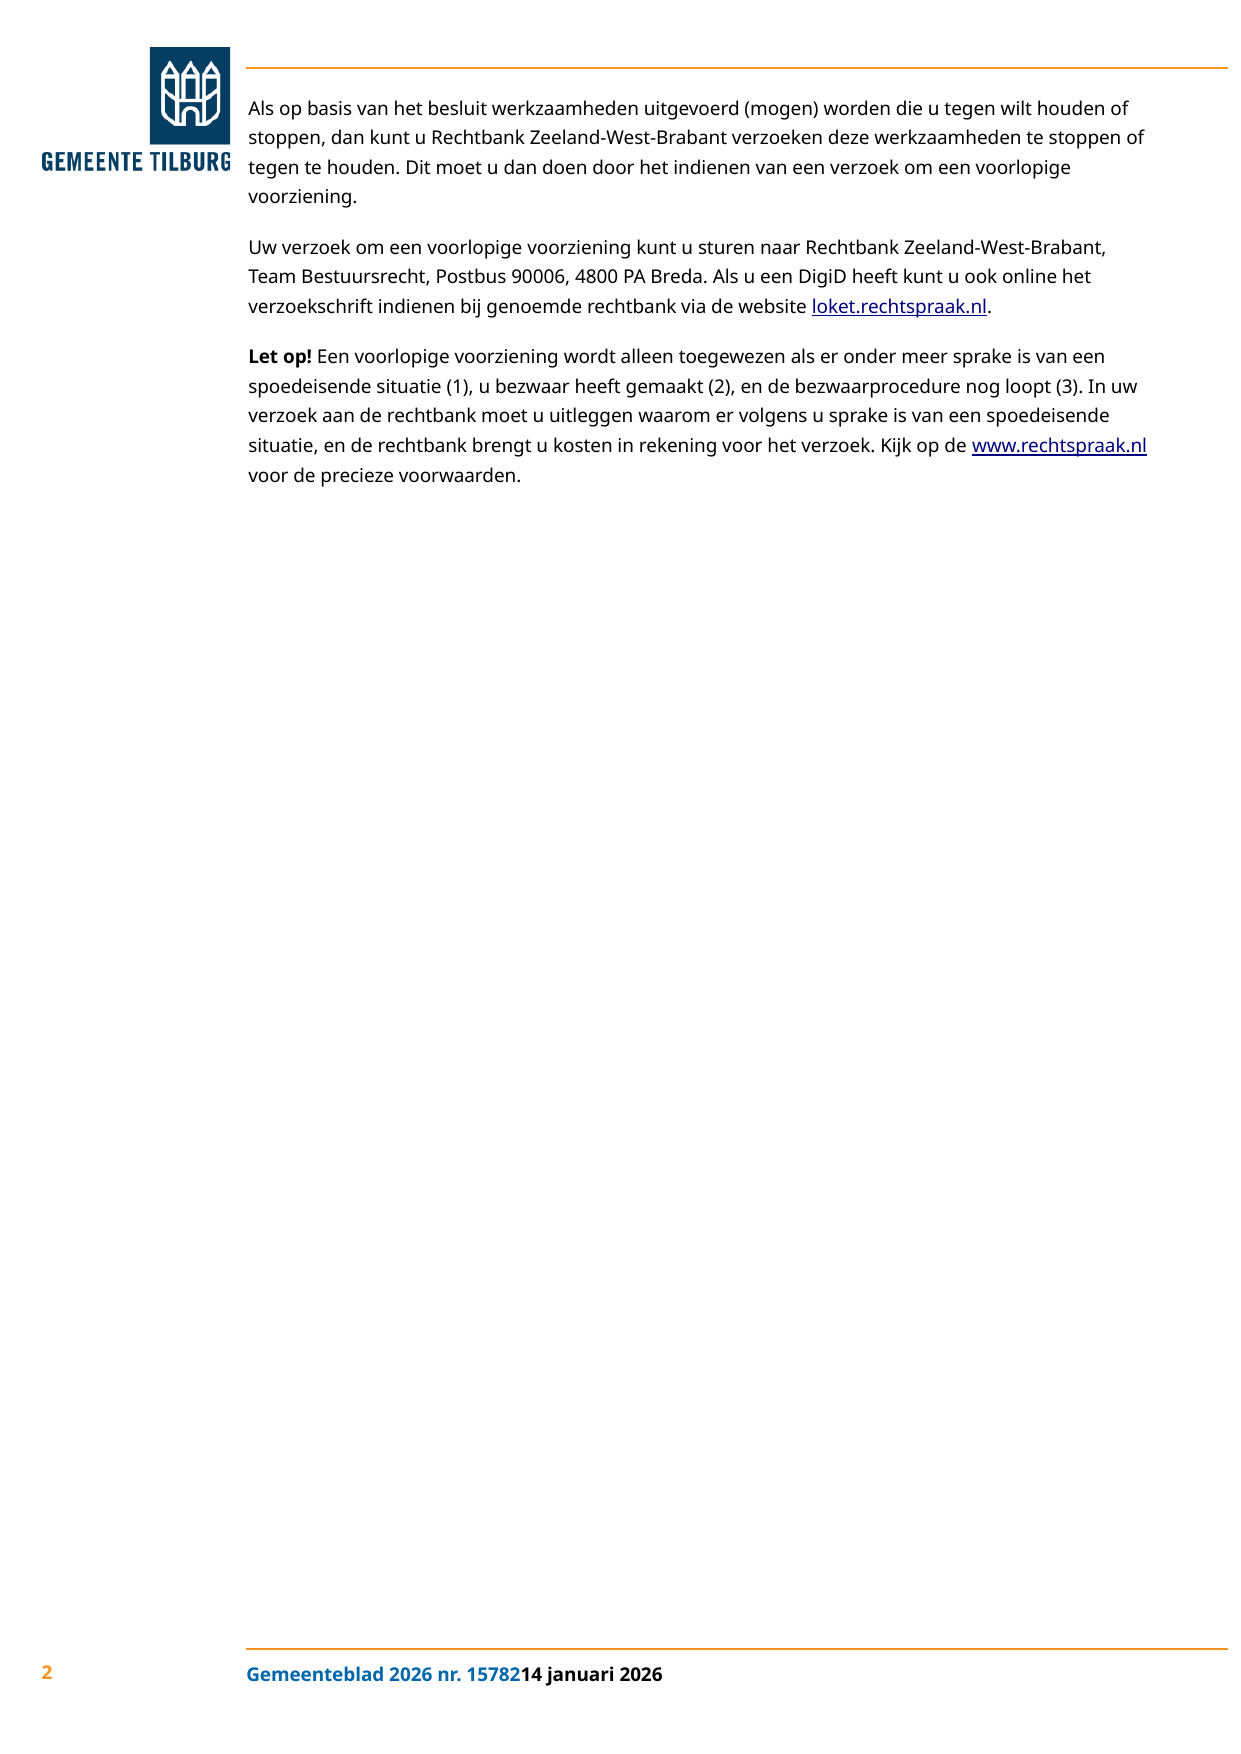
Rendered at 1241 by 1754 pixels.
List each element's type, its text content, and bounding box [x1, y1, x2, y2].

text Als op basis van het besluit werkzaamheden uitgevoerd (mogen) worden die u tegen wilt houden of stoppen, dan kunt u Rechtbank Zeeland-West-Brabant verzoeken deze werkzaamheden te stoppen of tegen te houden. Dit moet u dan doen door het indienen van een verzoek om een voorlopige voorziening. [248, 95, 1152, 209]
text Let op! Een voorlopige voorziening wordt alleen toegewezen als er onder meer sprake is van een spoedeisende situatie (1), u bezwaar heeft gemaakt (2), en de bezwaarprocedure nog loopt (3). In uw verzoek aan de rechtbank moet u uitleggen waarom er volgens u sprake is van een spoedeisende situatie, en de rechtbank brengt u kosten in rekening voor het verzoek. Kijk op de www.rechtspraak.nl voor de precieze voorwaarden. [248, 343, 1152, 488]
text Uw verzoek om een voorlopige voorziening kunt u sturen naar Rechtbank Zeeland-West-Brabant, Team Bestuursrecht, Postbus 90006, 4800 PA Breda. Als u een DigiD heeft kunt u ook online het verzoekschrift indienen bij genoemde rechtbank via de website loket.rechtspraak.nl. [248, 234, 1152, 319]
picture [41, 47, 231, 172]
